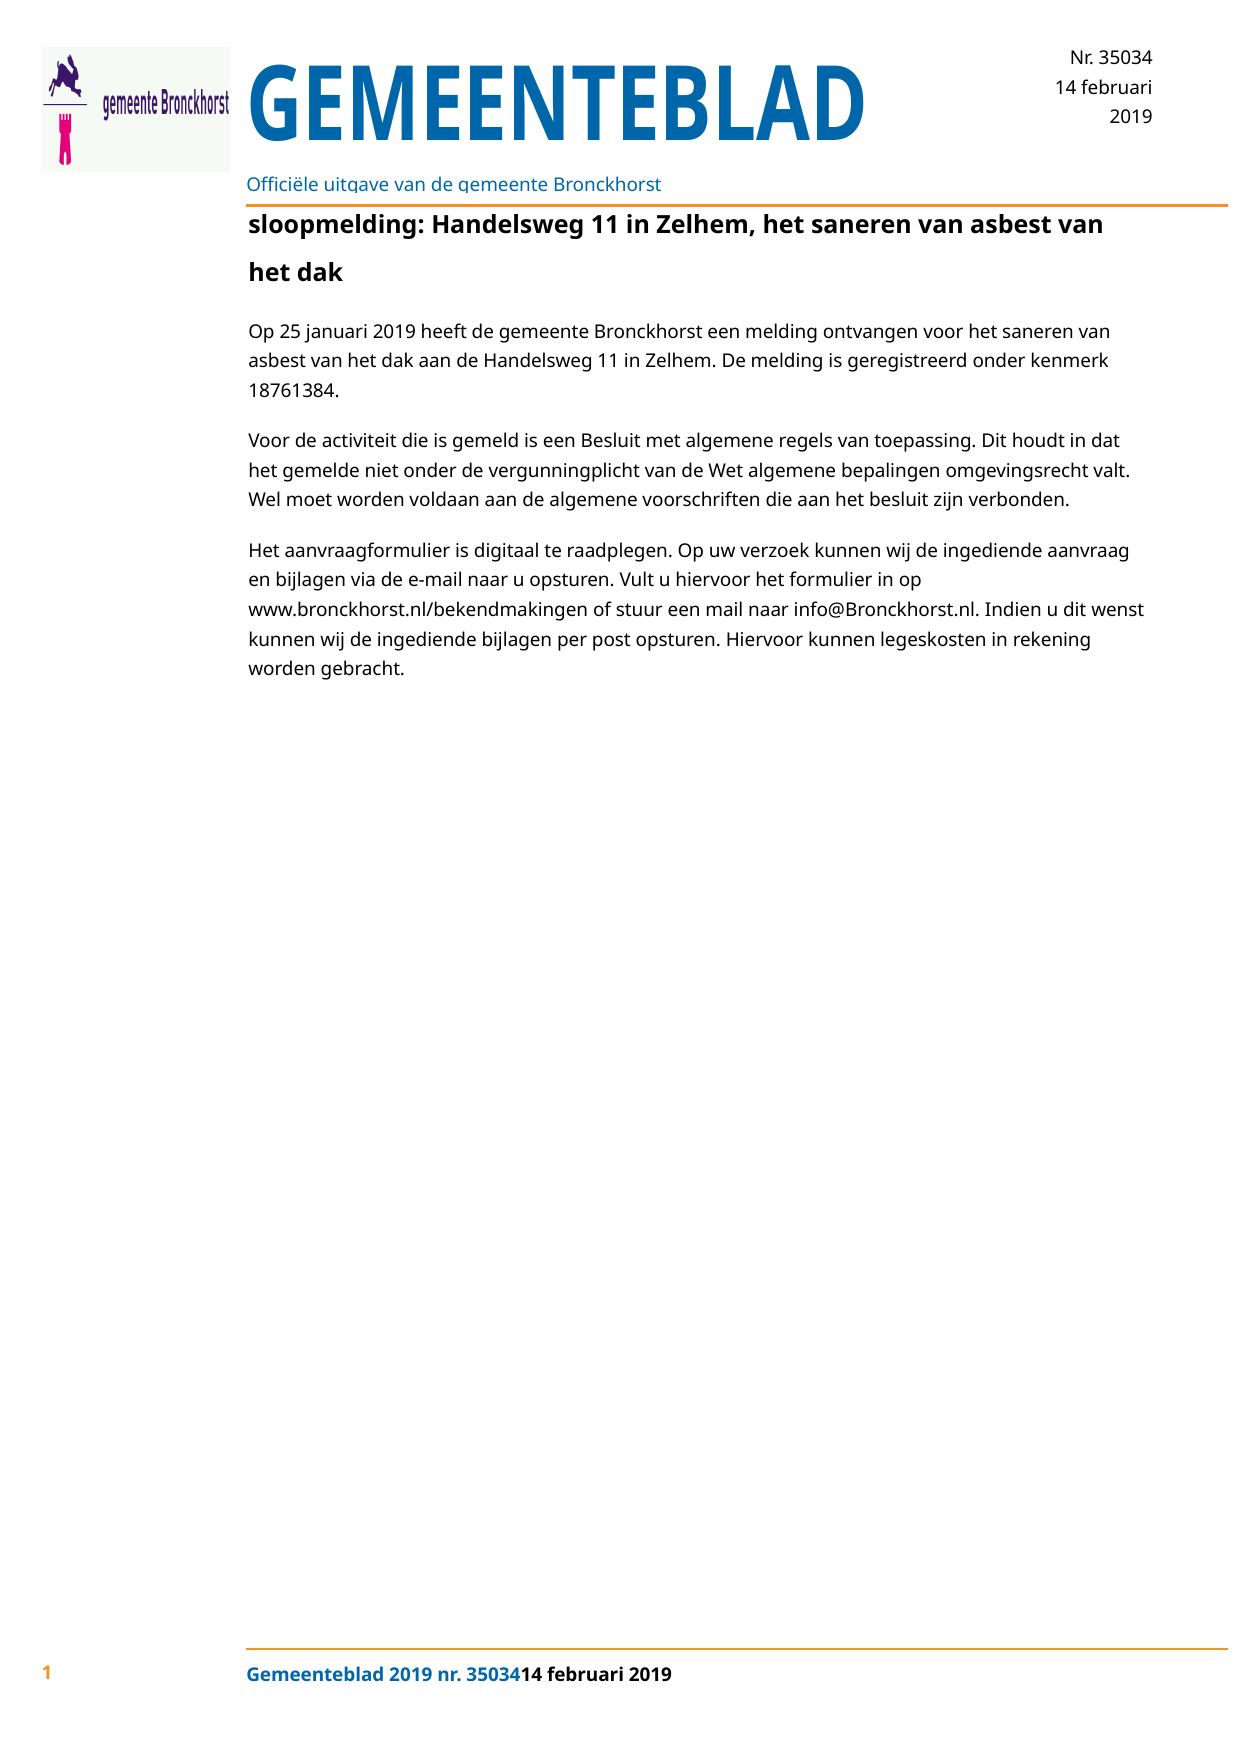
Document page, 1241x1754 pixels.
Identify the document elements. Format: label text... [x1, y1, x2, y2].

text sloopmelding: Handelsweg 11 in Zelhem, het saneren van asbest van het dak [248, 207, 1152, 288]
picture [41, 47, 231, 172]
text Het aanvraagformulier is digitaal te raadplegen. Op uw verzoek kunnen wij de ingediende aanvraag en bijlagen via de e-mail naar u opsturen. Vult u hiervoor het formulier in op www.bronckhorst.nl/bekendmakingen of stuur een mail naar info@Bronckhorst.nl. Indien u dit wenst kunnen wij de ingediende bijlagen per post opsturen. Hiervoor kunnen legeskosten in rekening worden gebracht. [248, 537, 1152, 681]
text Op 25 januari 2019 heeft de gemeente Bronckhorst een melding ontvangen voor het saneren van asbest van het dak aan de Handelsweg 11 in Zelhem. De melding is geregistreerd onder kenmerk 18761384. [248, 318, 1152, 403]
text Voor de activiteit die is gemeld is een Besluit met algemene regels van toepassing. Dit houdt in dat het gemelde niet onder de vergunningplicht van de Wet algemene bepalingen omgevingsrecht valt. Wel moet worden voldaan aan de algemene voorschriften die aan het besluit zijn verbonden. [248, 427, 1152, 512]
